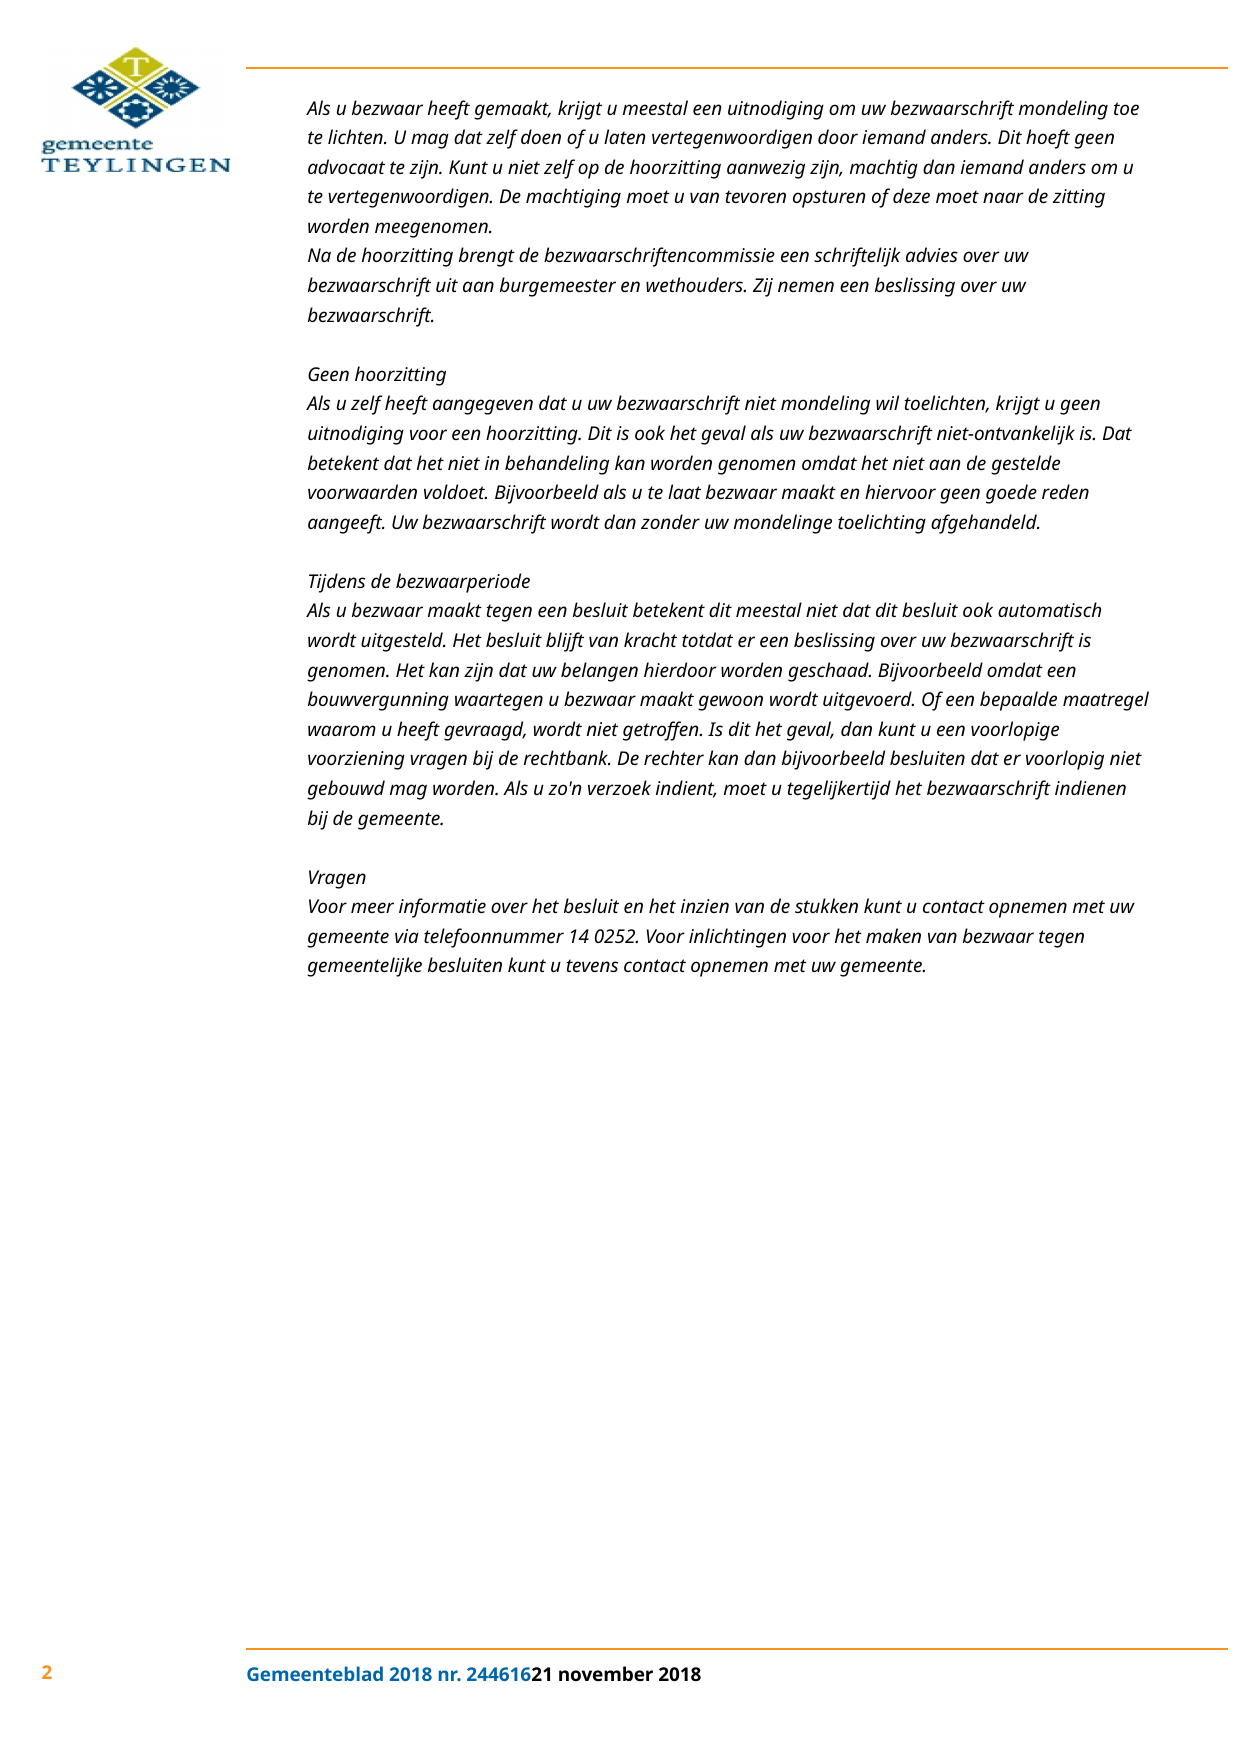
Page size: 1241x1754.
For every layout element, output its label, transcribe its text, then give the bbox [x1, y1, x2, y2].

list Als u bezwaar heeft gemaakt, krijgt u meestal een uitnodiging om uw bezwaarschrift mondeling toe te lichten. U mag dat zelf doen of u laten vertegenwoordigen door iemand anders. Dit hoeft geen advocaat te zijn. Kunt u niet zelf op de hoorzitting aanwezig zijn, machtig dan iemand anders om u te vertegenwoordigen. De machtiging moet u van tevoren opsturen of deze moet naar de zitting worden meegenomen. [248, 95, 1152, 239]
list Tijdens de bezwaarperiode [248, 568, 1152, 594]
list Na de hoorzitting brengt de bezwaarschriftencommissie een schriftelijk advies over uw bezwaarschrift uit aan burgemeester en wethouders. Zij nemen een beslissing over uw bezwaarschrift. [248, 243, 1152, 328]
list Voor meer informatie over het besluit en het inzien van de stukken kunt u contact opnemen met uw gemeente via telefoonnummer 14 0252. Voor inlichtingen voor het maken van bezwaar tegen gemeentelijke besluiten kunt u tevens contact opnemen met uw gemeente. [248, 893, 1152, 978]
list Geen hoorzitting [248, 361, 1152, 387]
picture [41, 47, 231, 172]
list Als u zelf heeft aangegeven dat u uw bezwaarschrift niet mondeling wil toelichten, krijgt u geen uitnodiging voor een hoorzitting. Dit is ook het geval als uw bezwaarschrift niet-ontvankelijk is. Dat betekent dat het niet in behandeling kan worden genomen omdat het niet aan de gestelde voorwaarden voldoet. Bijvoorbeeld als u te laat bezwaar maakt en hiervoor geen goede reden aangeeft. Uw bezwaarschrift wordt dan zonder uw mondelinge toelichting afgehandeld. [248, 391, 1152, 535]
list Als u bezwaar maakt tegen een besluit betekent dit meestal niet dat dit besluit ook automatisch wordt uitgesteld. Het besluit blijft van kracht totdat er een beslissing over uw bezwaarschrift is genomen. Het kan zijn dat uw belangen hierdoor worden geschaad. Bijvoorbeeld omdat een bouwvergunning waartegen u bezwaar maakt gewoon wordt uitgevoerd. Of een bepaalde maatregel waarom u heeft gevraagd, wordt niet getroffen. Is dit het geval, dan kunt u een voorlopige voorziening vragen bij de rechtbank. De rechter kan dan bijvoorbeeld besluiten dat er voorlopig niet gebouwd mag worden. Als u zo'n verzoek indient, moet u tegelijkertijd het bezwaarschrift indienen bij de gemeente. [248, 598, 1152, 831]
list Vragen [248, 864, 1152, 890]
